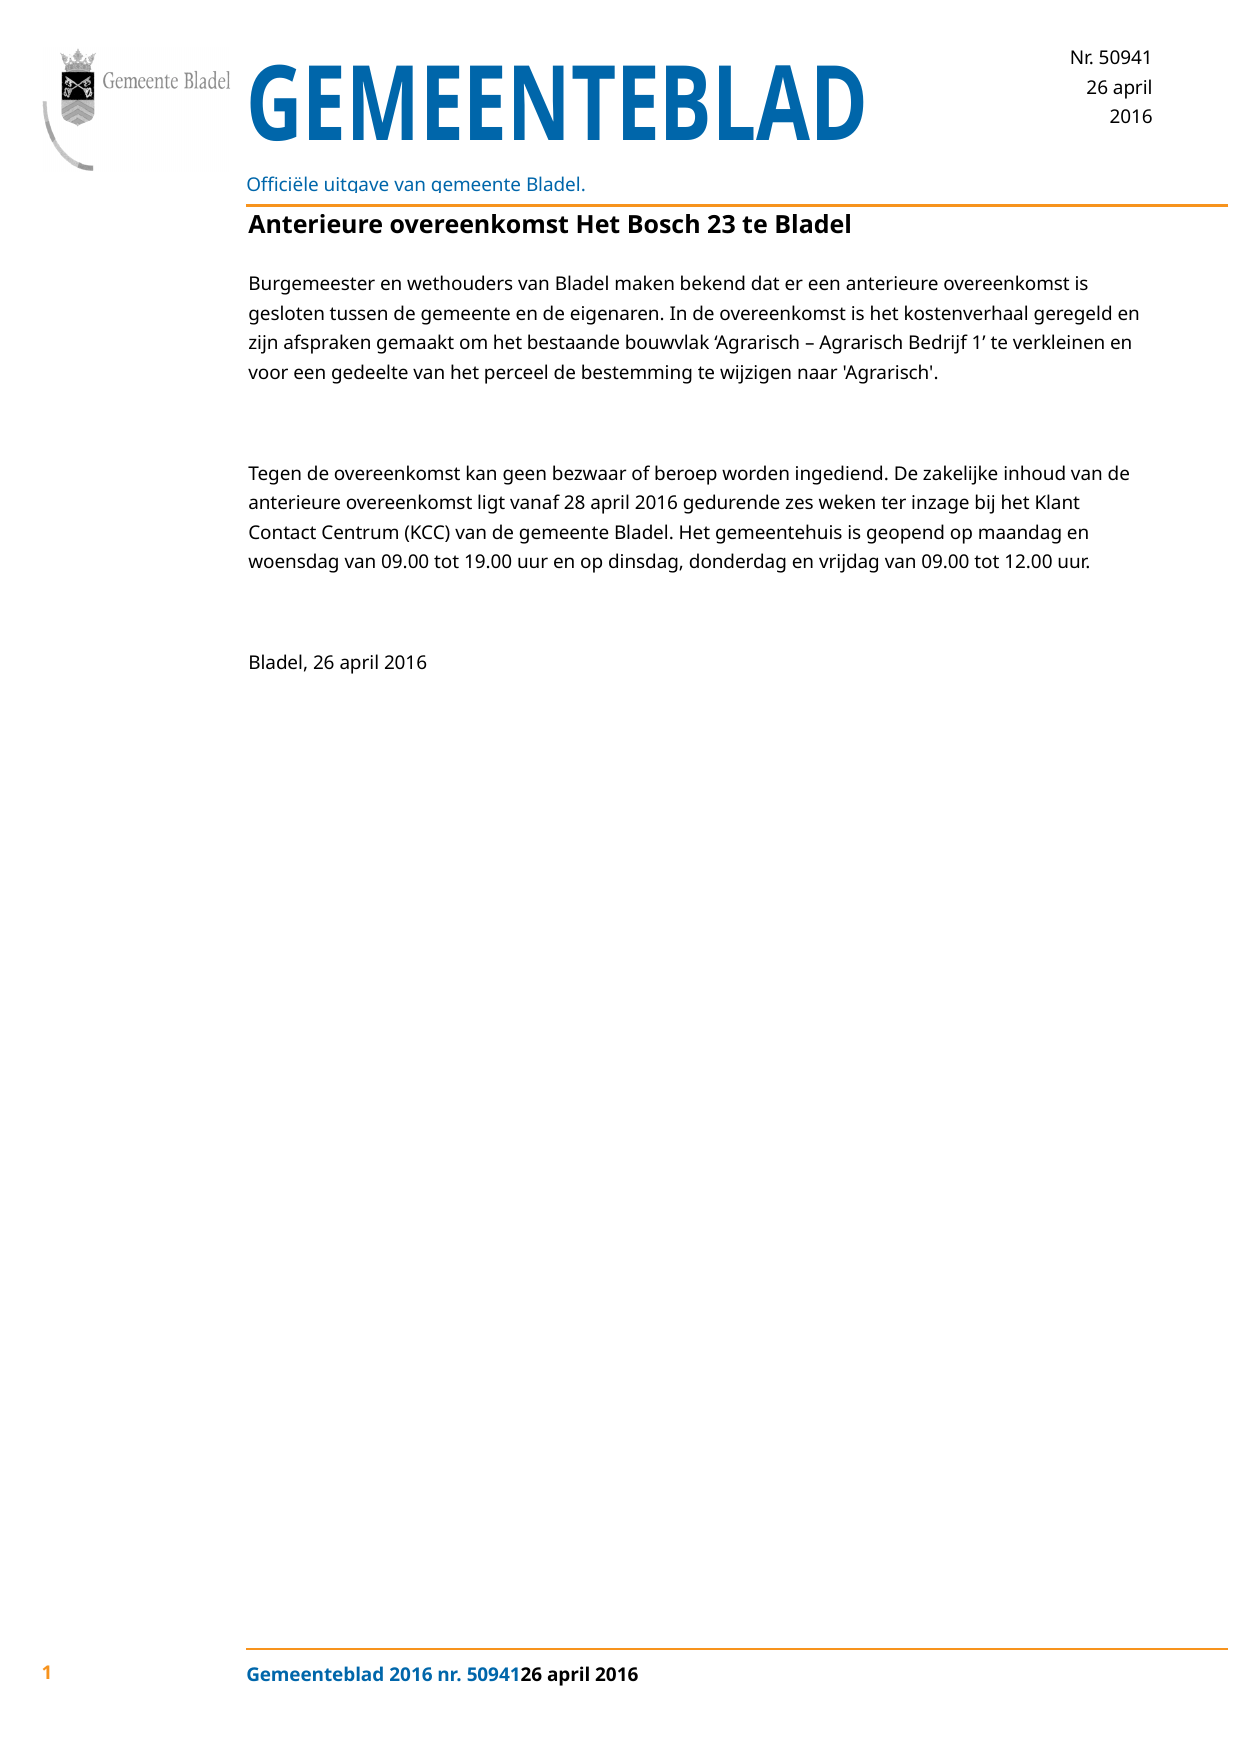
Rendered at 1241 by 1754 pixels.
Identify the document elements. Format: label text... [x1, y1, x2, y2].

text Bladel, 26 april 2016 [248, 649, 1152, 675]
picture [41, 47, 231, 172]
text Burgemeester en wethouders van Bladel maken bekend dat er een anterieure overeenkomst is gesloten tussen de gemeente en de eigenaren. In de overeenkomst is het kostenverhaal geregeld en zijn afspraken gemaakt om het bestaande bouwvlak ‘Agrarisch – Agrarisch Bedrijf 1’ te verkleinen en voor een gedeelte van het perceel de bestemming te wijzigen naar 'Agrarisch'. [248, 270, 1152, 385]
text Anterieure overeenkomst Het Bosch 23 te Bladel [248, 207, 1152, 241]
text Tegen de overeenkomst kan geen bezwaar of beroep worden ingediend. De zakelijke inhoud van de anterieure overeenkomst ligt vanaf 28 april 2016 gedurende zes weken ter inzage bij het Klant Contact Centrum (KCC) van de gemeente Bladel. Het gemeentehuis is geopend op maandag en woensdag van 09.00 tot 19.00 uur en op dinsdag, donderdag en vrijdag van 09.00 tot 12.00 uur. [248, 460, 1152, 574]
